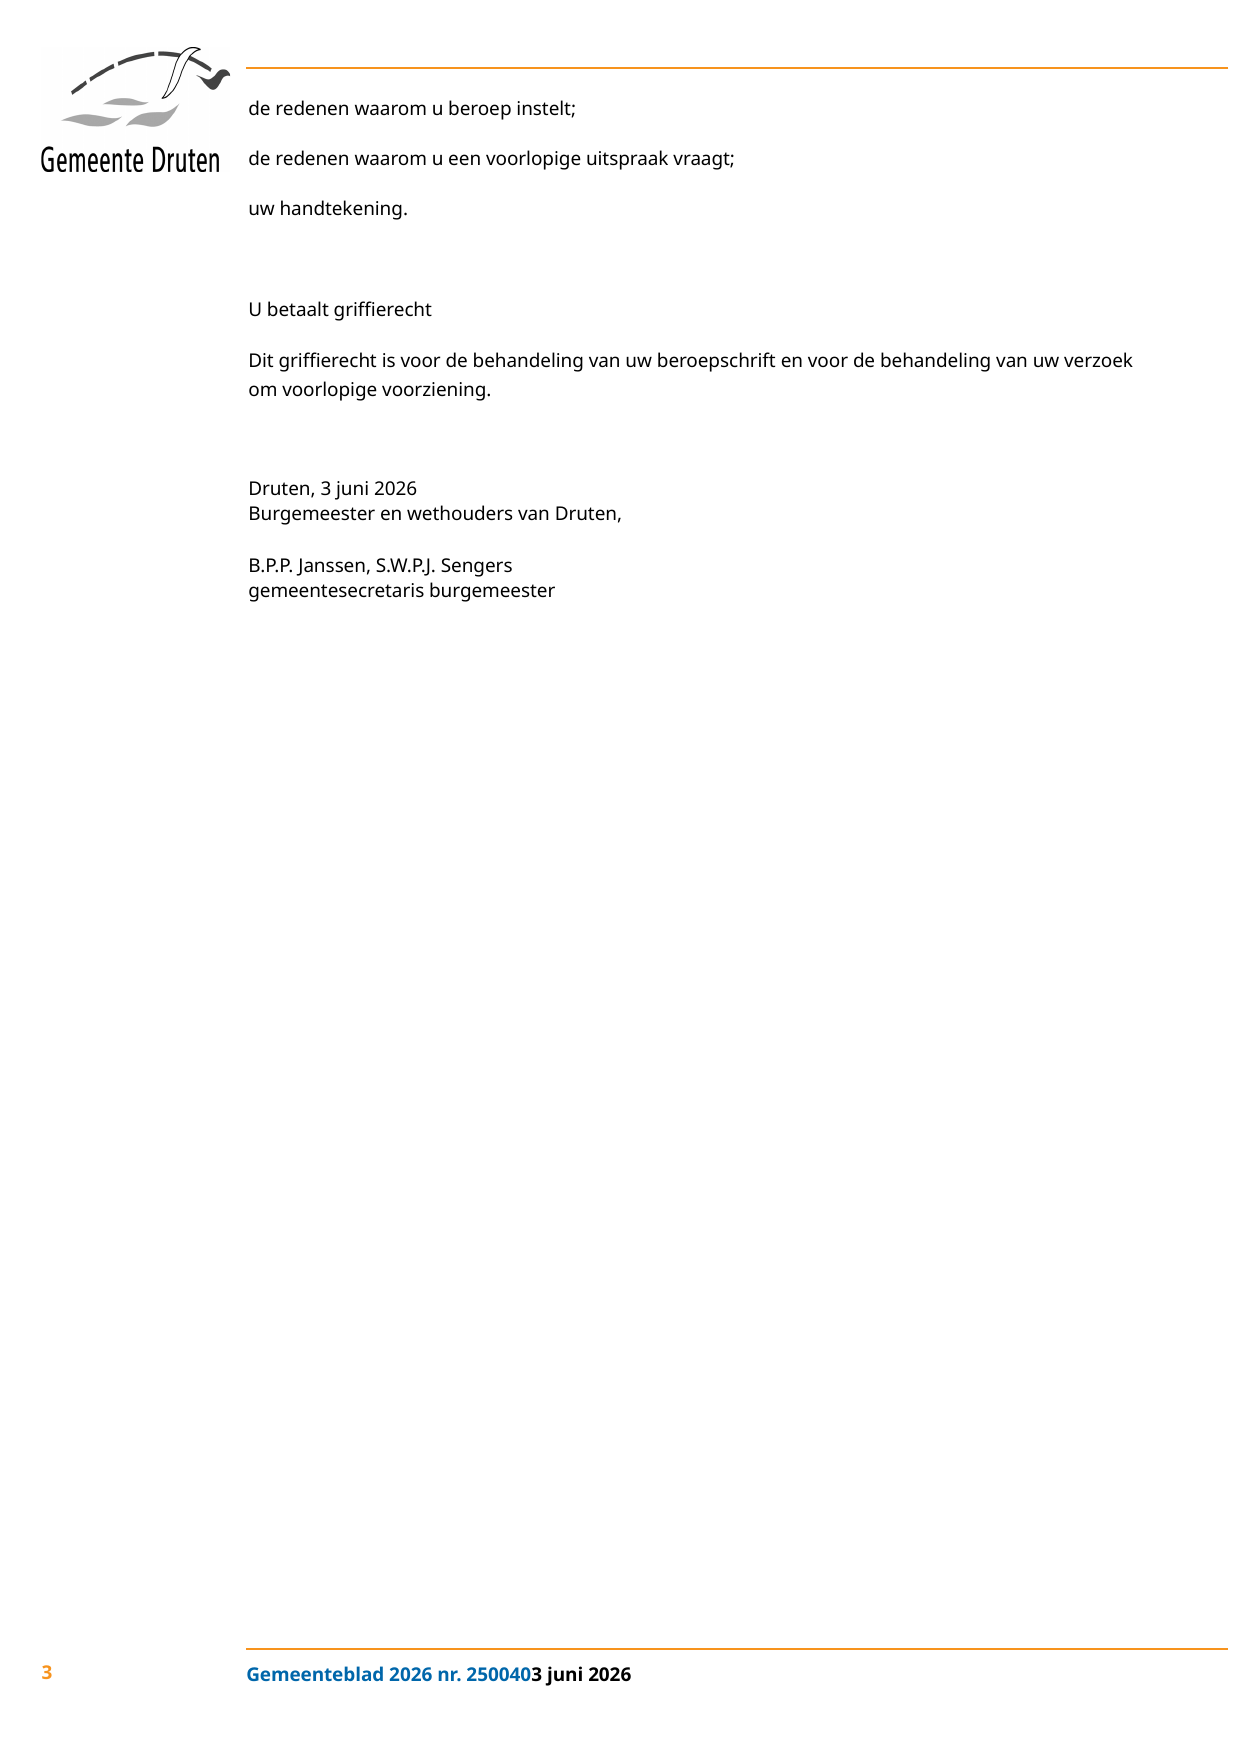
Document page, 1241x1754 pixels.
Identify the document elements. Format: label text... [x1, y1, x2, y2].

picture [41, 47, 231, 172]
text Dit griffierecht is voor de behandeling van uw beroepschrift en voor de behandeling van uw verzoek om voorlopige voorziening. [248, 347, 1152, 402]
text uw handtekening. [248, 196, 1152, 221]
text de redenen waarom u beroep instelt; [248, 95, 1152, 121]
text de redenen waarom u een voorlopige uitspraak vraagt; [248, 145, 1152, 171]
text Druten, 3 juni 2026 [248, 475, 1152, 500]
text B.P.P. Janssen, S.W.P.J. Sengers [248, 552, 1152, 578]
text U betaalt griffierecht [248, 296, 1152, 322]
text Burgemeester en wethouders van Druten, [248, 500, 1152, 526]
text gemeentesecretaris burgemeester [248, 578, 1152, 603]
